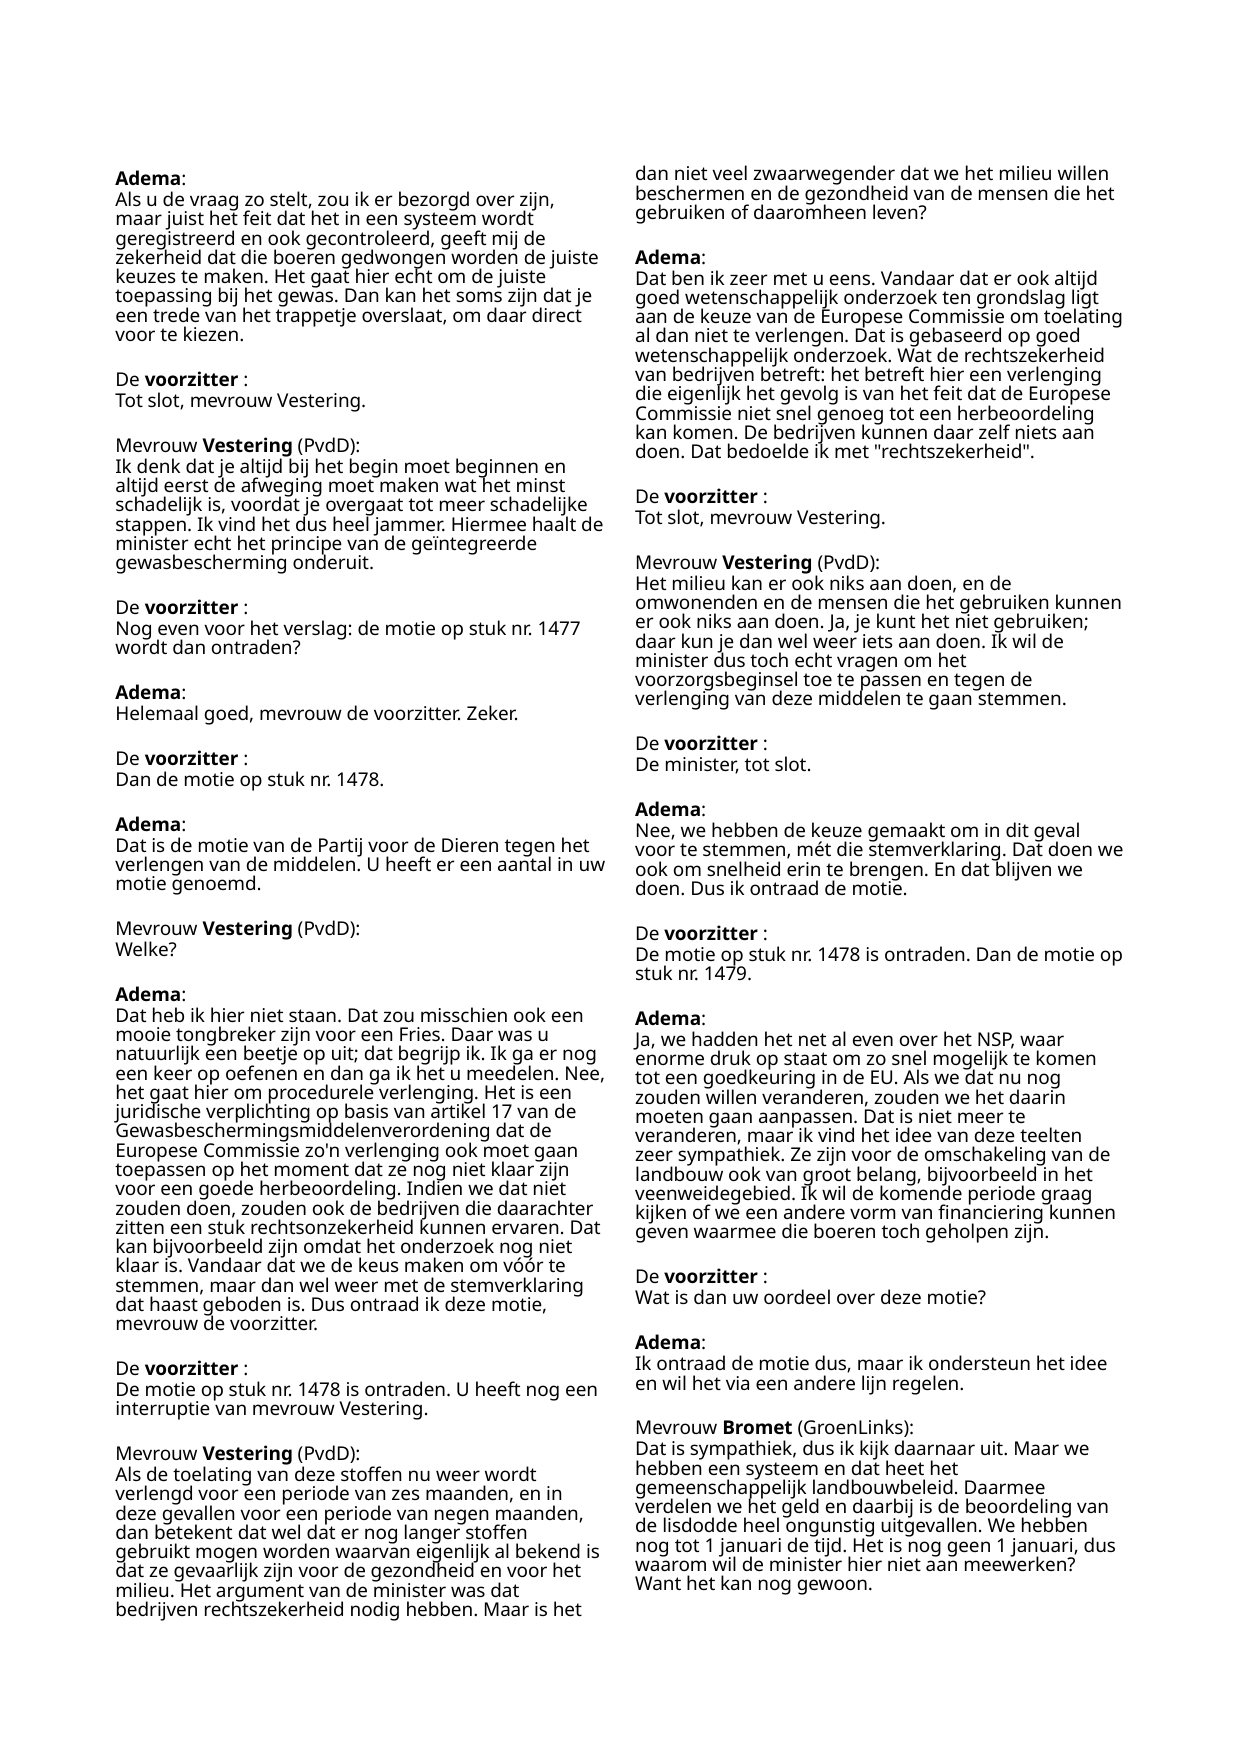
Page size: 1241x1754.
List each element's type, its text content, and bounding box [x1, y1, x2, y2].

text Mevrouw Vestering (PvdD): [635, 549, 1125, 575]
text Als de toelating van deze stoffen nu weer wordt verlengd voor een periode van zes maanden, en in deze gevallen voor een periode van negen maanden, dan betekent dat wel dat er nog langer stoffen gebruikt mogen worden waarvan eigenlijk al bekend is dat ze gevaarlijk zijn voor de gezondheid en voor het milieu. Het argument van de minister was dat bedrijven rechtszekerheid nodig hebben. Maar is het [115, 1466, 605, 1620]
text Mevrouw Vestering (PvdD): [115, 432, 605, 458]
text Nee, we hebben de keuze gemaakt om in dit geval voor te stemmen, mét die stemverklaring. Dat doen we ook om snelheid erin te brengen. En dat blijven we doen. Dus ik ontraad de motie. [635, 822, 1125, 899]
text De voorzitter : [635, 483, 1125, 509]
text Wat is dan uw oordeel over deze motie? [635, 1289, 1125, 1309]
text Dat ben ik zeer met u eens. Vandaar dat er ook altijd goed wetenschappelijk onderzoek ten grondslag ligt aan de keuze van de Europese Commissie om toelating al dan niet te verlengen. Dat is gebaseerd op goed wetenschappelijk onderzoek. Wat de rechtszekerheid van bedrijven betreft: het betreft hier een verlenging die eigenlijk het gevolg is van het feit dat de Europese Commissie niet snel genoeg tot een herbeoordeling kan komen. De bedrijven kunnen daar zelf niets aan doen. Dat bedoelde ik met "rechtszekerheid". [635, 270, 1125, 462]
text Adema: [115, 679, 605, 705]
text Mevrouw Vestering (PvdD): [115, 1440, 605, 1466]
text Adema: [635, 244, 1125, 270]
text De voorzitter : [115, 745, 605, 771]
text Dat heb ik hier niet staan. Dat zou misschien ook een mooie tongbreker zijn voor een Fries. Daar was u natuurlijk een beetje op uit; dat begrijp ik. Ik ga er nog een keer op oefenen en dan ga ik het u meedelen. Nee, het gaat hier om procedurele verlenging. Het is een juridische verplichting op basis van artikel 17 van de Gewasbeschermingsmiddelenverordening dat de Europese Commissie zo'n verlenging ook moet gaan toepassen op het moment dat ze nog niet klaar zijn voor een goede herbeoordeling. Indien we dat niet zouden doen, zouden ook de bedrijven die daarachter zitten een stuk rechtsonzekerheid kunnen ervaren. Dat kan bijvoorbeeld zijn omdat het onderzoek nog niet klaar is. Vandaar dat we de keus maken om vóór te stemmen, maar dan wel weer met de stemverklaring dat haast geboden is. Dus ontraad ik deze motie, mevrouw de voorzitter. [115, 1007, 605, 1334]
text Ik ontraad de motie dus, maar ik ondersteun het idee en wil het via een andere lijn regelen. [635, 1355, 1125, 1394]
text Welke? [115, 941, 605, 960]
text Adema: [115, 165, 605, 191]
text Ik denk dat je altijd bij het begin moet beginnen en altijd eerst de afweging moet maken wat het minst schadelijk is, voordat je overgaat tot meer schadelijke stappen. Ik vind het dus heel jammer. Hiermee haalt de minister echt het principe van de geïntegreerde gewasbescherming onderuit. [115, 458, 605, 573]
text Adema: [635, 796, 1125, 822]
text De minister, tot slot. [635, 756, 1125, 776]
text Dat is sympathiek, dus ik kijk daarnaar uit. Maar we hebben een systeem en dat heet het gemeenschappelijk landbouwbeleid. Daarmee verdelen we het geld en daarbij is de beoordeling van de lisdodde heel ongunstig uitgevallen. We hebben nog tot 1 januari de tijd. Het is nog geen 1 januari, dus waarom wil de minister hier niet aan meewerken? Want het kan nog gewoon. [635, 1440, 1125, 1594]
text Dan de motie op stuk nr. 1478. [115, 771, 605, 790]
text De voorzitter : [115, 366, 605, 392]
text Als u de vraag zo stelt, zou ik er bezorgd over zijn, maar juist het feit dat het in een systeem wordt geregistreerd en ook gecontroleerd, geeft mij de zekerheid dat die boeren gedwongen worden de juiste keuzes te maken. Het gaat hier echt om de juiste toepassing bij het gewas. Dan kan het soms zijn dat je een trede van het trappetje overslaat, om daar direct voor te kiezen. [115, 191, 605, 345]
text Dat is de motie van de Partij voor de Dieren tegen het verlengen van de middelen. U heeft er een aantal in uw motie genoemd. [115, 837, 605, 894]
text Ja, we hadden het net al even over het NSP, waar enorme druk op staat om zo snel mogelijk te komen tot een goedkeuring in de EU. Als we dat nu nog zouden willen veranderen, zouden we het daarin moeten gaan aanpassen. Dat is niet meer te veranderen, maar ik vind het idee van deze teelten zeer sympathiek. Ze zijn voor de omschakeling van de landbouw ook van groot belang, bijvoorbeeld in het veenweidegebied. Ik wil de komende periode graag kijken of we een andere vorm van financiering kunnen geven waarmee die boeren toch geholpen zijn. [635, 1031, 1125, 1243]
text Adema: [115, 811, 605, 837]
text Mevrouw Vestering (PvdD): [115, 915, 605, 941]
text De voorzitter : [635, 731, 1125, 756]
text Helemaal goed, mevrouw de voorzitter. Zeker. [115, 705, 605, 724]
text De voorzitter : [115, 1355, 605, 1381]
text Tot slot, mevrouw Vestering. [115, 392, 605, 411]
text De motie op stuk nr. 1478 is ontraden. Dan de motie op stuk nr. 1479. [635, 946, 1125, 984]
text De motie op stuk nr. 1478 is ontraden. U heeft nog een interruptie van mevrouw Vestering. [115, 1381, 605, 1419]
text Adema: [635, 1329, 1125, 1355]
text Mevrouw Bromet (GroenLinks): [635, 1414, 1125, 1440]
text Het milieu kan er ook niks aan doen, en de omwonenden en de mensen die het gebruiken kunnen er ook niks aan doen. Ja, je kunt het niet gebruiken; daar kun je dan wel weer iets aan doen. Ik wil de minister dus toch echt vragen om het voorzorgsbeginsel toe te passen en tegen de verlenging van deze middelen te gaan stemmen. [635, 575, 1125, 710]
text dan niet veel zwaarwegender dat we het milieu willen beschermen en de gezondheid van de mensen die het gebruiken of daaromheen leven? [635, 165, 1125, 223]
text Tot slot, mevrouw Vestering. [635, 509, 1125, 528]
text De voorzitter : [115, 594, 605, 620]
text De voorzitter : [635, 920, 1125, 946]
text Adema: [115, 981, 605, 1007]
text De voorzitter : [635, 1264, 1125, 1289]
text Adema: [635, 1005, 1125, 1031]
text Nog even voor het verslag: de motie op stuk nr. 1477 wordt dan ontraden? [115, 620, 605, 658]
